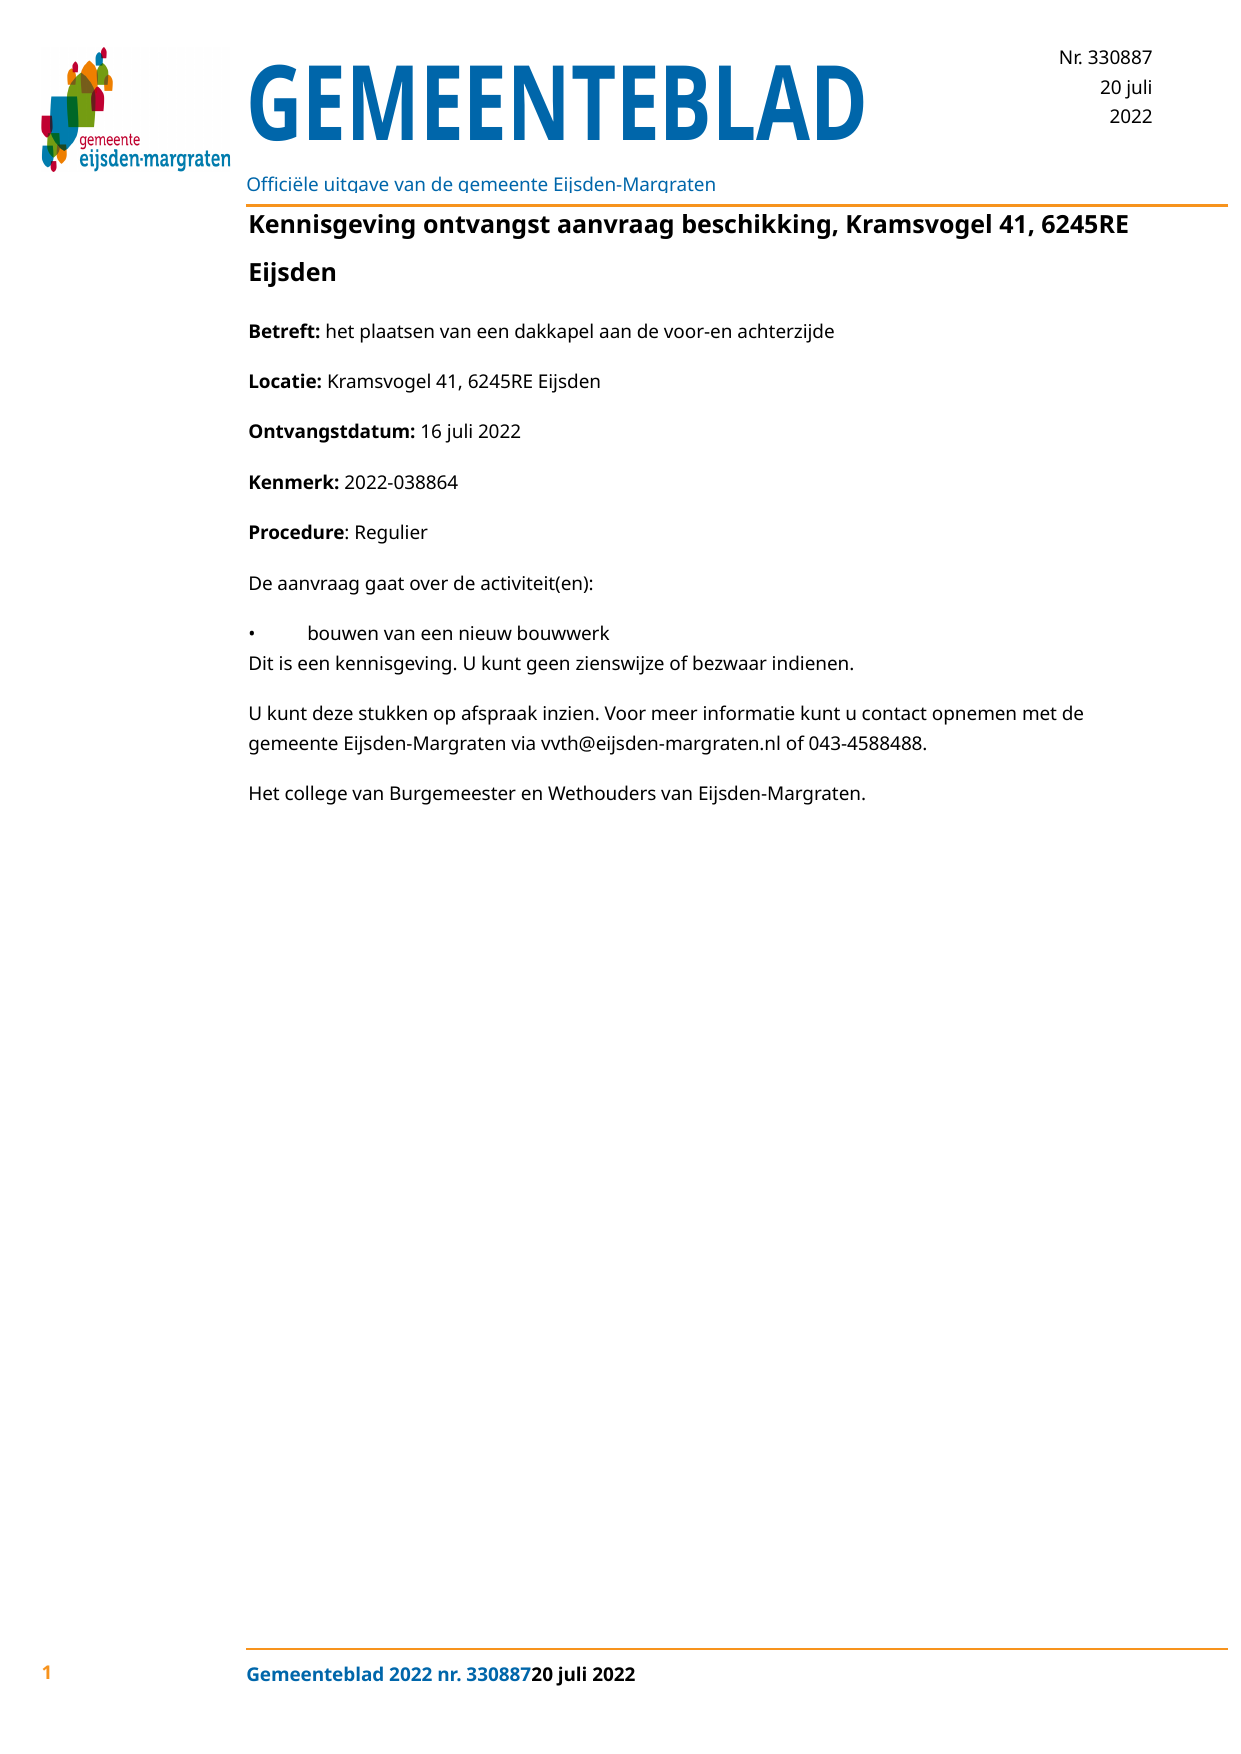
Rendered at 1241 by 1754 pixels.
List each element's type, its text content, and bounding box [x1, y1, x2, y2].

text Betreft: het plaatsen van een dakkapel aan de voor-en achterzijde [248, 318, 1152, 344]
text Locatie: Kramsvogel 41, 6245RE Eijsden [248, 368, 1152, 394]
picture [41, 47, 231, 172]
text Dit is een kennisgeving. U kunt geen zienswijze of bezwaar indienen. [248, 650, 1152, 676]
text Kennisgeving ontvangst aanvraag beschikking, Kramsvogel 41, 6245RE Eijsden [248, 207, 1152, 288]
text De aanvraag gaat over de activiteit(en): [248, 570, 1152, 596]
text U kunt deze stukken op afspraak inzien. Voor meer informatie kunt u contact opnemen met de gemeente Eijsden-Margraten via vvth@eijsden-margraten.nl of 043-4588488. [248, 700, 1152, 756]
text Procedure: Regulier [248, 519, 1152, 545]
text Ontvangstdatum: 16 juli 2022 [248, 419, 1152, 444]
text Het college van Burgemeester en Wethouders van Eijsden-Margraten. [248, 780, 1152, 806]
text Kenmerk: 2022-038864 [248, 469, 1152, 495]
list bouwen van een nieuw bouwwerk [248, 620, 1152, 646]
